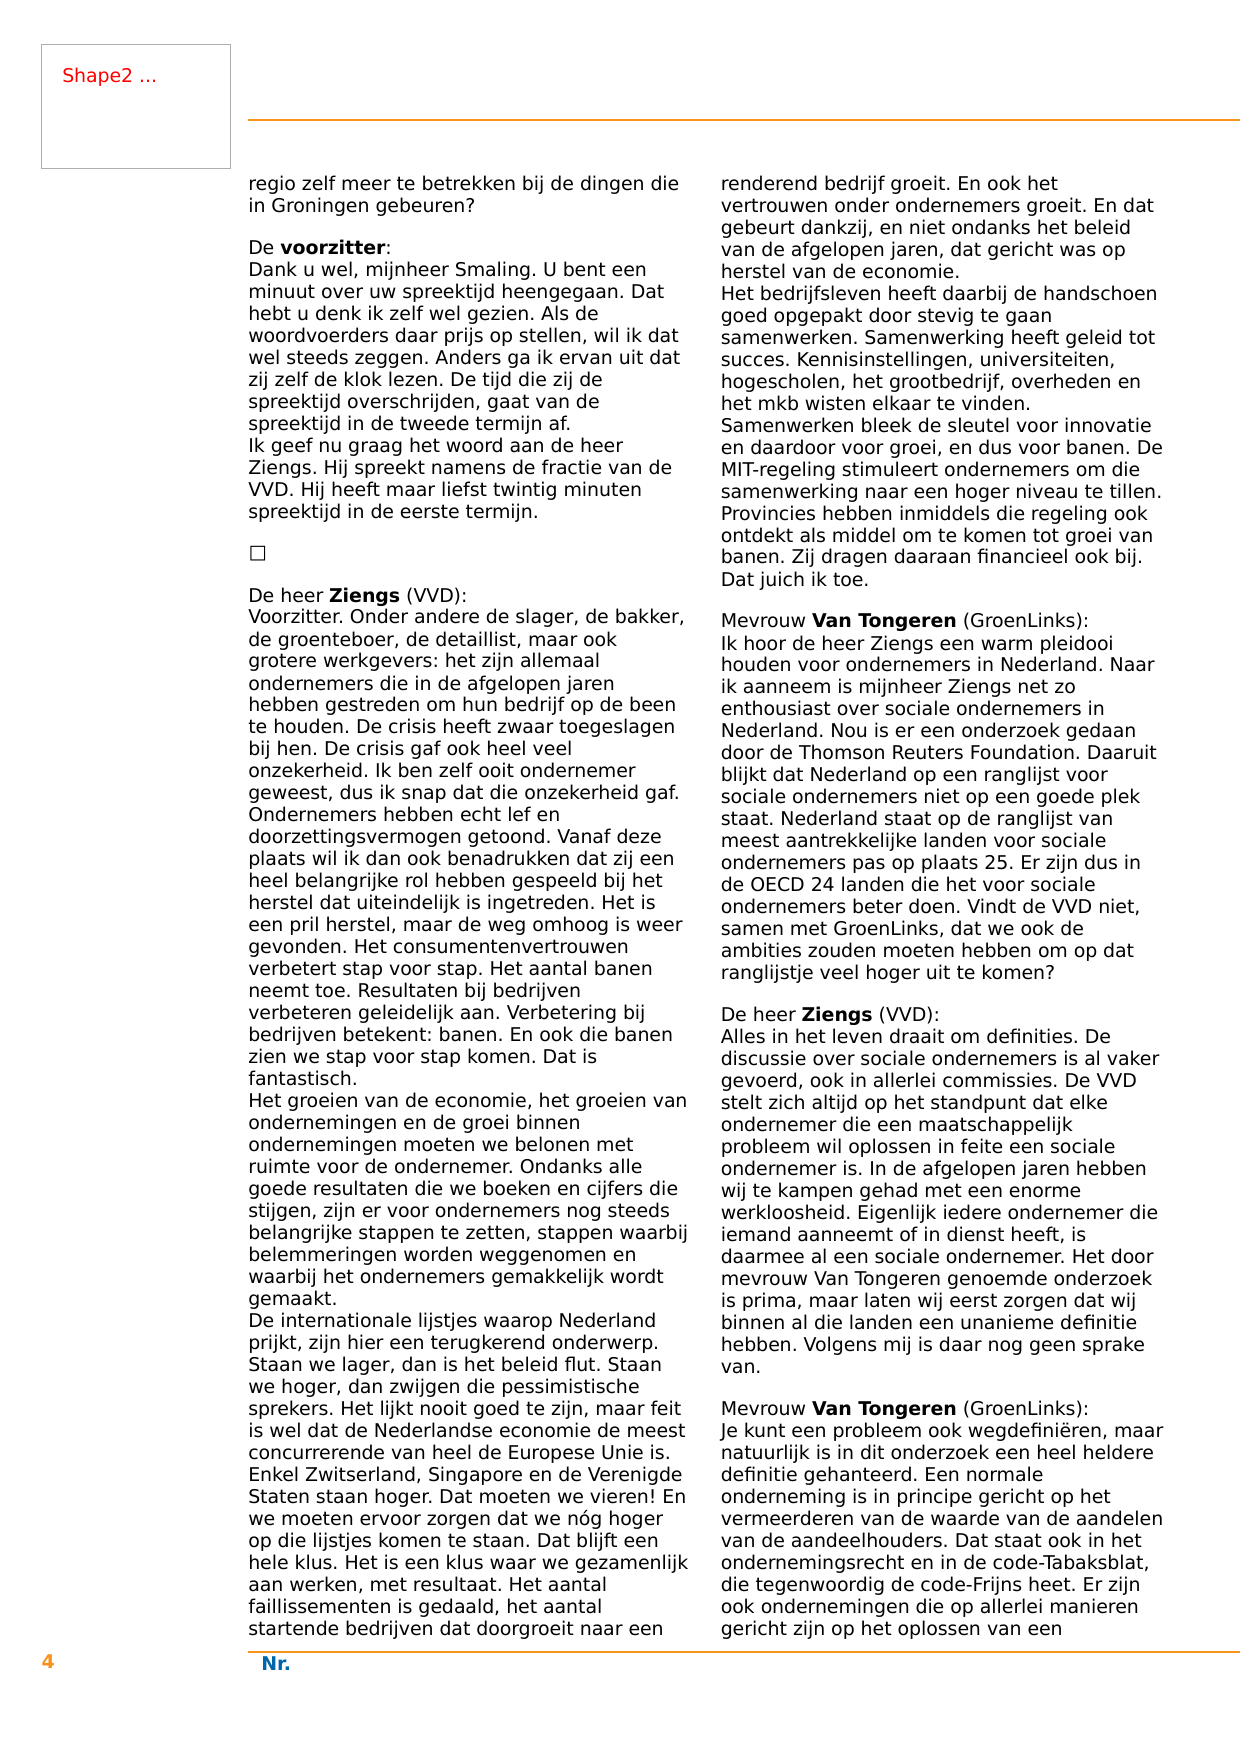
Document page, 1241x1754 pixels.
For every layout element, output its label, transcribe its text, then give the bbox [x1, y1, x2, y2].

text De internationale lijstjes waarop Nederland prijkt, zijn hier een terugkerend onderwerp. Staan we lager, dan is het beleid flut. Staan we hoger, dan zwijgen die pessimistische sprekers. Het lijkt nooit goed te zijn, maar feit is wel dat de Nederlandse economie de meest concurrerende van heel de Europese Unie is. Enkel Zwitserland, Singapore en de Verenigde Staten staan hoger. Dat moeten we vieren! En we moeten ervoor zorgen dat we nóg hoger op die lijstjes komen te staan. Dat blijft een hele klus. Het is een klus waar we gezamenlijk aan werken, met resultaat. Het aantal faillissementen is gedaald, het aantal startende bedrijven dat doorgroeit naar een [248, 1310, 691, 1639]
text Alles in het leven draait om definities. De discussie over sociale ondernemers is al vaker gevoerd, ook in allerlei commissies. De VVD stelt zich altijd op het standpunt dat elke ondernemer die een maatschappelijk probleem wil oplossen in feite een sociale ondernemer is. In de afgelopen jaren hebben wij te kampen gehad met een enorme werkloosheid. Eigenlijk iedere ondernemer die iemand aanneemt of in dienst heeft, is daarmee al een sociale ondernemer. Het door mevrouw Van Tongeren genoemde onderzoek is prima, maar laten wij eerst zorgen dat wij binnen al die landen een unanieme definitie hebben. Volgens mij is daar nog geen sprake van. [721, 1026, 1163, 1378]
text Mevrouw Van Tongeren (GroenLinks): [721, 1398, 1163, 1420]
text regio zelf meer te betrekken bij de dingen die in Groningen gebeuren? [248, 173, 691, 217]
text De heer Ziengs (VVD): [248, 584, 691, 606]
text ⬜ [248, 542, 691, 564]
text Je kunt een probleem ook wegdefiniëren, maar natuurlijk is in dit onderzoek een heel heldere definitie gehanteerd. Een normale onderneming is in principe gericht op het vermeerderen van de waarde van de aandelen van de aandeelhouders. Dat staat ook in het ondernemingsrecht en in de code-Tabaksblat, die tegenwoordig de code-Frijns heet. Er zijn ook ondernemingen die op allerlei manieren gericht zijn op het oplossen van een [721, 1420, 1163, 1639]
text De heer Ziengs (VVD): [721, 1004, 1163, 1026]
text Mevrouw Van Tongeren (GroenLinks): [721, 610, 1163, 632]
text Het groeien van de economie, het groeien van ondernemingen en de groei binnen ondernemingen moeten we belonen met ruimte voor de ondernemer. Ondanks alle goede resultaten die we boeken en cijfers die stijgen, zijn er voor ondernemers nog steeds belangrijke stappen te zetten, stappen waarbij belemmeringen worden weggenomen en waarbij het ondernemers gemakkelijk wordt gemaakt. [248, 1090, 691, 1310]
text Ik geef nu graag het woord aan de heer Ziengs. Hij spreekt namens de fractie van de VVD. Hij heeft maar liefst twintig minuten spreektijd in de eerste termijn. [248, 434, 691, 522]
text De voorzitter: [248, 237, 691, 259]
text Het bedrijfsleven heeft daarbij de handschoen goed opgepakt door stevig te gaan samenwerken. Samenwerking heeft geleid tot succes. Kennisinstellingen, universiteiten, hogescholen, het grootbedrijf, overheden en het mkb wisten elkaar te vinden. Samenwerken bleek de sleutel voor innovatie en daardoor voor groei, en dus voor banen. De MIT-regeling stimuleert ondernemers om die samenwerking naar een hoger niveau te tillen. Provincies hebben inmiddels die regeling ook ontdekt als middel om te komen tot groei van banen. Zij dragen daaraan financieel ook bij. Dat juich ik toe. [721, 283, 1163, 590]
text Voorzitter. Onder andere de slager, de bakker, de groenteboer, de detaillist, maar ook grotere werkgevers: het zijn allemaal ondernemers die in de afgelopen jaren hebben gestreden om hun bedrijf op de been te houden. De crisis heeft zwaar toegeslagen bij hen. De crisis gaf ook heel veel onzekerheid. Ik ben zelf ooit ondernemer geweest, dus ik snap dat die onzekerheid gaf. Ondernemers hebben echt lef en doorzettingsvermogen getoond. Vanaf deze plaats wil ik dan ook benadrukken dat zij een heel belangrijke rol hebben gespeeld bij het herstel dat uiteindelijk is ingetreden. Het is een pril herstel, maar de weg omhoog is weer gevonden. Het consumentenvertrouwen verbetert stap voor stap. Het aantal banen neemt toe. Resultaten bij bedrijven verbeteren geleidelijk aan. Verbetering bij bedrijven betekent: banen. En ook die banen zien we stap voor stap komen. Dat is fantastisch. [248, 606, 691, 1090]
text Dank u wel, mijnheer Smaling. U bent een minuut over uw spreektijd heengegaan. Dat hebt u denk ik zelf wel gezien. Als de woordvoerders daar prijs op stellen, wil ik dat wel steeds zeggen. Anders ga ik ervan uit dat zij zelf de klok lezen. De tijd die zij de spreektijd overschrijden, gaat van de spreektijd in de tweede termijn af. [248, 259, 691, 434]
text Ik hoor de heer Ziengs een warm pleidooi houden voor ondernemers in Nederland. Naar ik aanneem is mijnheer Ziengs net zo enthousiast over sociale ondernemers in Nederland. Nou is er een onderzoek gedaan door de Thomson Reuters Foundation. Daaruit blijkt dat Nederland op een ranglijst voor sociale ondernemers niet op een goede plek staat. Nederland staat op de ranglijst van meest aantrekkelijke landen voor sociale ondernemers pas op plaats 25. Er zijn dus in de OECD 24 landen die het voor sociale ondernemers beter doen. Vindt de VVD niet, samen met GroenLinks, dat we ook de ambities zouden moeten hebben om op dat ranglijstje veel hoger uit te komen? [721, 632, 1163, 984]
text renderend bedrijf groeit. En ook het vertrouwen onder ondernemers groeit. En dat gebeurt dankzij, en niet ondanks het beleid van de afgelopen jaren, dat gericht was op herstel van de economie. [721, 173, 1163, 283]
